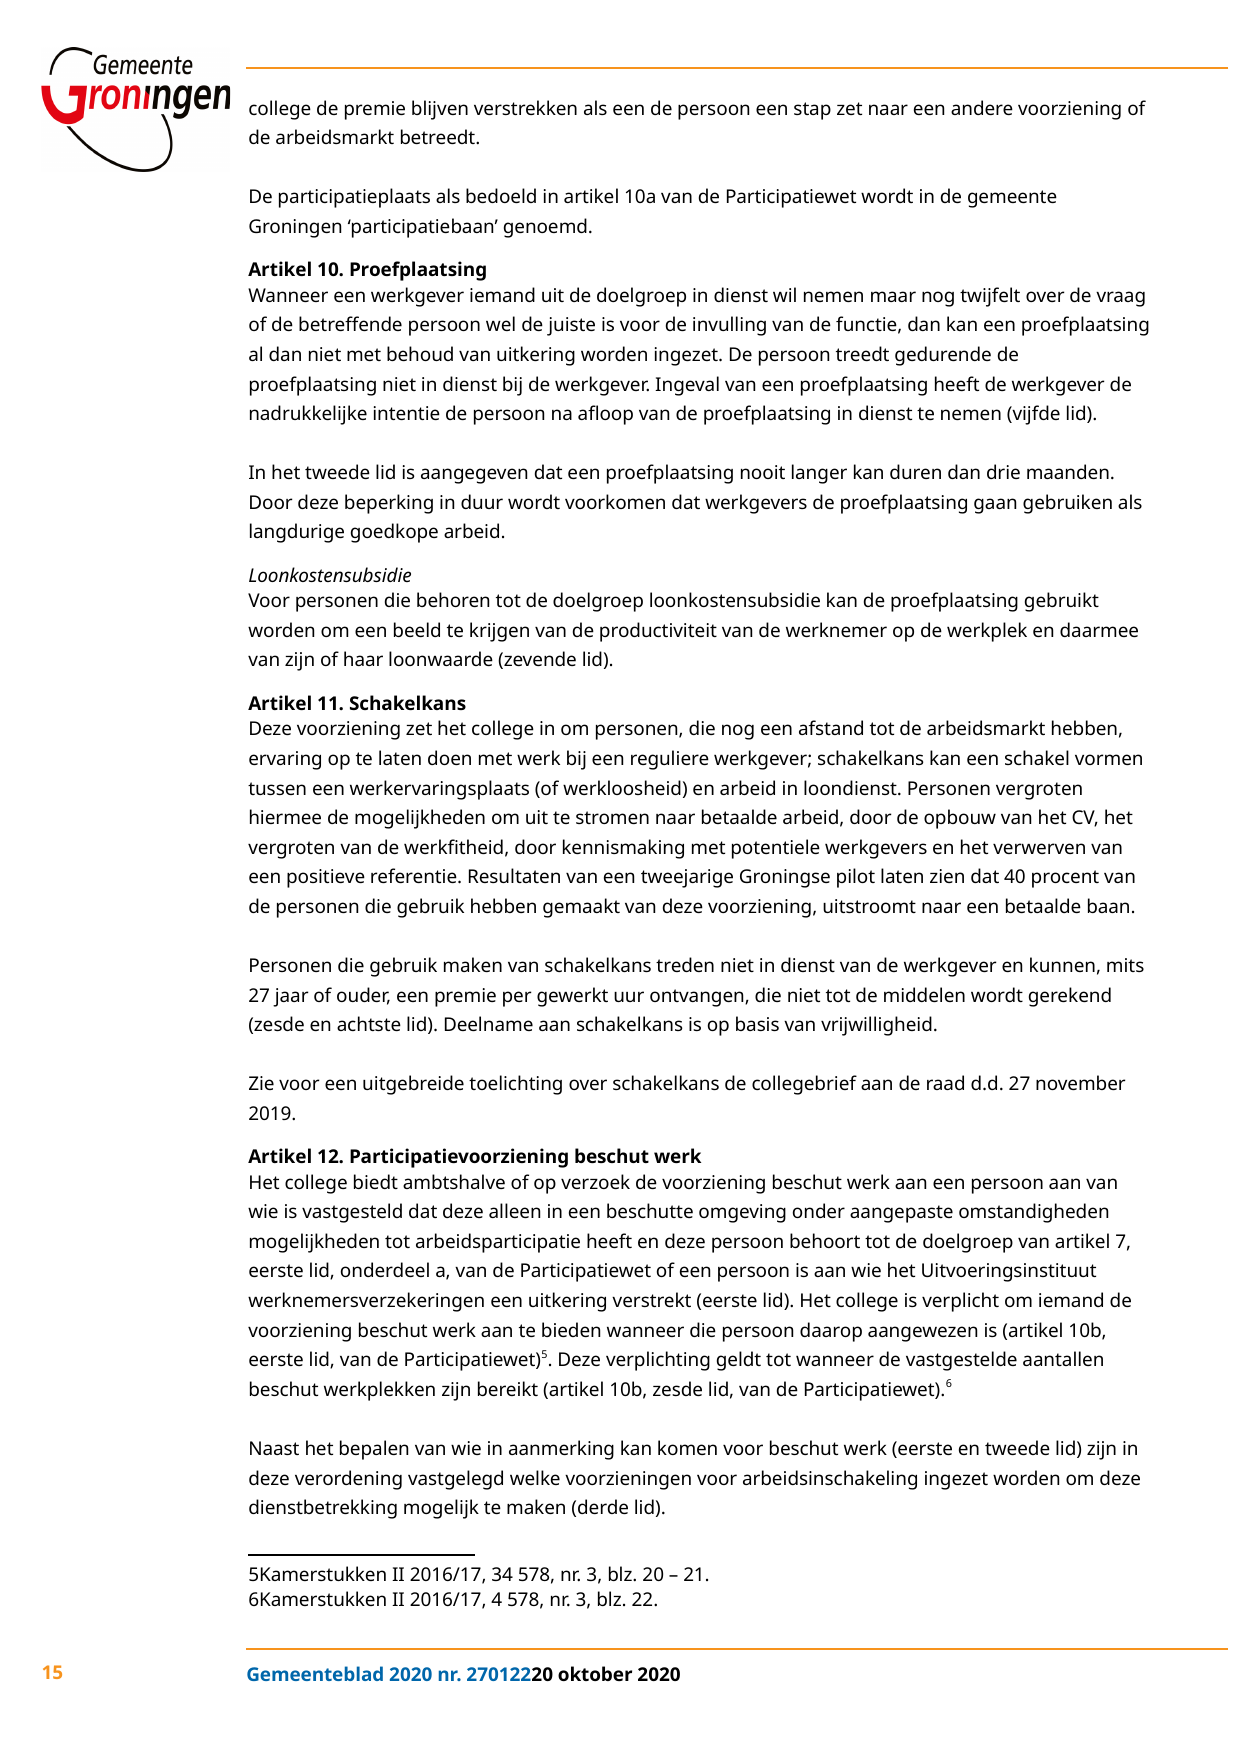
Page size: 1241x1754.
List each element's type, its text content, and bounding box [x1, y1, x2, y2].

text De participatieplaats als bedoeld in artikel 10a van de Participatiewet wordt in de gemeente Groningen ‘participatiebaan’ genoemd. [248, 183, 1152, 239]
text Kamerstukken II 2016/17, 4 578, nr. 3, blz. 22. [248, 1586, 1152, 1612]
text college de premie blijven verstrekken als een de persoon een stap zet naar een andere voorziening of de arbeidsmarkt betreedt. [248, 95, 1152, 150]
text Voor personen die behoren tot de doelgroep loonkostensubsidie kan de proefplaatsing gebruikt worden om een beeld te krijgen van de productiviteit van de werknemer op de werkplek en daarmee van zijn of haar loonwaarde (zevende lid). [248, 587, 1152, 672]
text Wanneer een werkgever iemand uit de doelgroep in dienst wil nemen maar nog twijfelt over de vraag of de betreffende persoon wel de juiste is voor de invulling van de functie, dan kan een proefplaatsing al dan niet met behoud van uitkering worden ingezet. De persoon treedt gedurende de proefplaatsing niet in dienst bij de werkgever. Ingeval van een proefplaatsing heeft de werkgever de nadrukkelijke intentie de persoon na afloop van de proefplaatsing in dienst te nemen (vijfde lid). [248, 282, 1152, 426]
text Naast het bepalen van wie in aanmerking kan komen voor beschut werk (eerste en tweede lid) zijn in deze verordening vastgelegd welke voorzieningen voor arbeidsinschakeling ingezet worden om deze dienstbetrekking mogelijk te maken (derde lid). [248, 1435, 1152, 1520]
text Personen die gebruik maken van schakelkans treden niet in dienst van de werkgever en kunnen, mits 27 jaar of ouder, een premie per gewerkt uur ontvangen, die niet tot de middelen wordt gerekend (zesde en achtste lid). Deelname aan schakelkans is op basis van vrijwilligheid. [248, 952, 1152, 1037]
text In het tweede lid is aangegeven dat een proefplaatsing nooit langer kan duren dan drie maanden. Door deze beperking in duur wordt voorkomen dat werkgevers de proefplaatsing gaan gebruiken als langdurige goedkope arbeid. [248, 459, 1152, 544]
text Zie voor een uitgebreide toelichting over schakelkans de collegebrief aan de raad d.d. 27 november 2019. [248, 1071, 1152, 1126]
text Deze voorziening zet het college in om personen, die nog een afstand tot de arbeidsmarkt hebben, ervaring op te laten doen met werk bij een reguliere werkgever; schakelkans kan een schakel vormen tussen een werkervaringsplaats (of werkloosheid) en arbeid in loondienst. Personen vergroten hiermee de mogelijkheden om uit te stromen naar betaalde arbeid, door de opbouw van het CV, het vergroten van de werkfitheid, door kennismaking met potentiele werkgevers en het verwerven van een positieve referentie. Resultaten van een tweejarige Groningse pilot laten zien dat 40 procent van de personen die gebruik hebben gemaakt van deze voorziening, uitstroomt naar een betaalde baan. [248, 716, 1152, 919]
text Artikel 12. Participatievoorziening beschut werk [248, 1143, 1152, 1169]
text Kamerstukken II 2016/17, 34 578, nr. 3, blz. 20 – 21. [248, 1561, 1152, 1586]
text Artikel 11. Schakelkans [248, 690, 1152, 716]
text Loonkostensubsidie [248, 562, 1152, 587]
text Het college biedt ambtshalve of op verzoek de voorziening beschut werk aan een persoon aan van wie is vastgesteld dat deze alleen in een beschutte omgeving onder aangepaste omstandigheden mogelijkheden tot arbeidsparticipatie heeft en deze persoon behoort tot de doelgroep van artikel 7, eerste lid, onderdeel a, van de Participatiewet of een persoon is aan wie het Uitvoeringsinstituut werknemersverzekeringen een uitkering verstrekt (eerste lid). Het college is verplicht om iemand de voorziening beschut werk aan te bieden wanneer die persoon daarop aangewezen is (artikel 10b, eerste lid, van de Participatiewet). Deze verplichting geldt tot wanneer de vastgestelde aantallen beschut werkplekken zijn bereikt (artikel 10b, zesde lid, van de Participatiewet). [248, 1169, 1152, 1402]
text Artikel 10. Proefplaatsing [248, 256, 1152, 282]
picture [41, 47, 231, 172]
